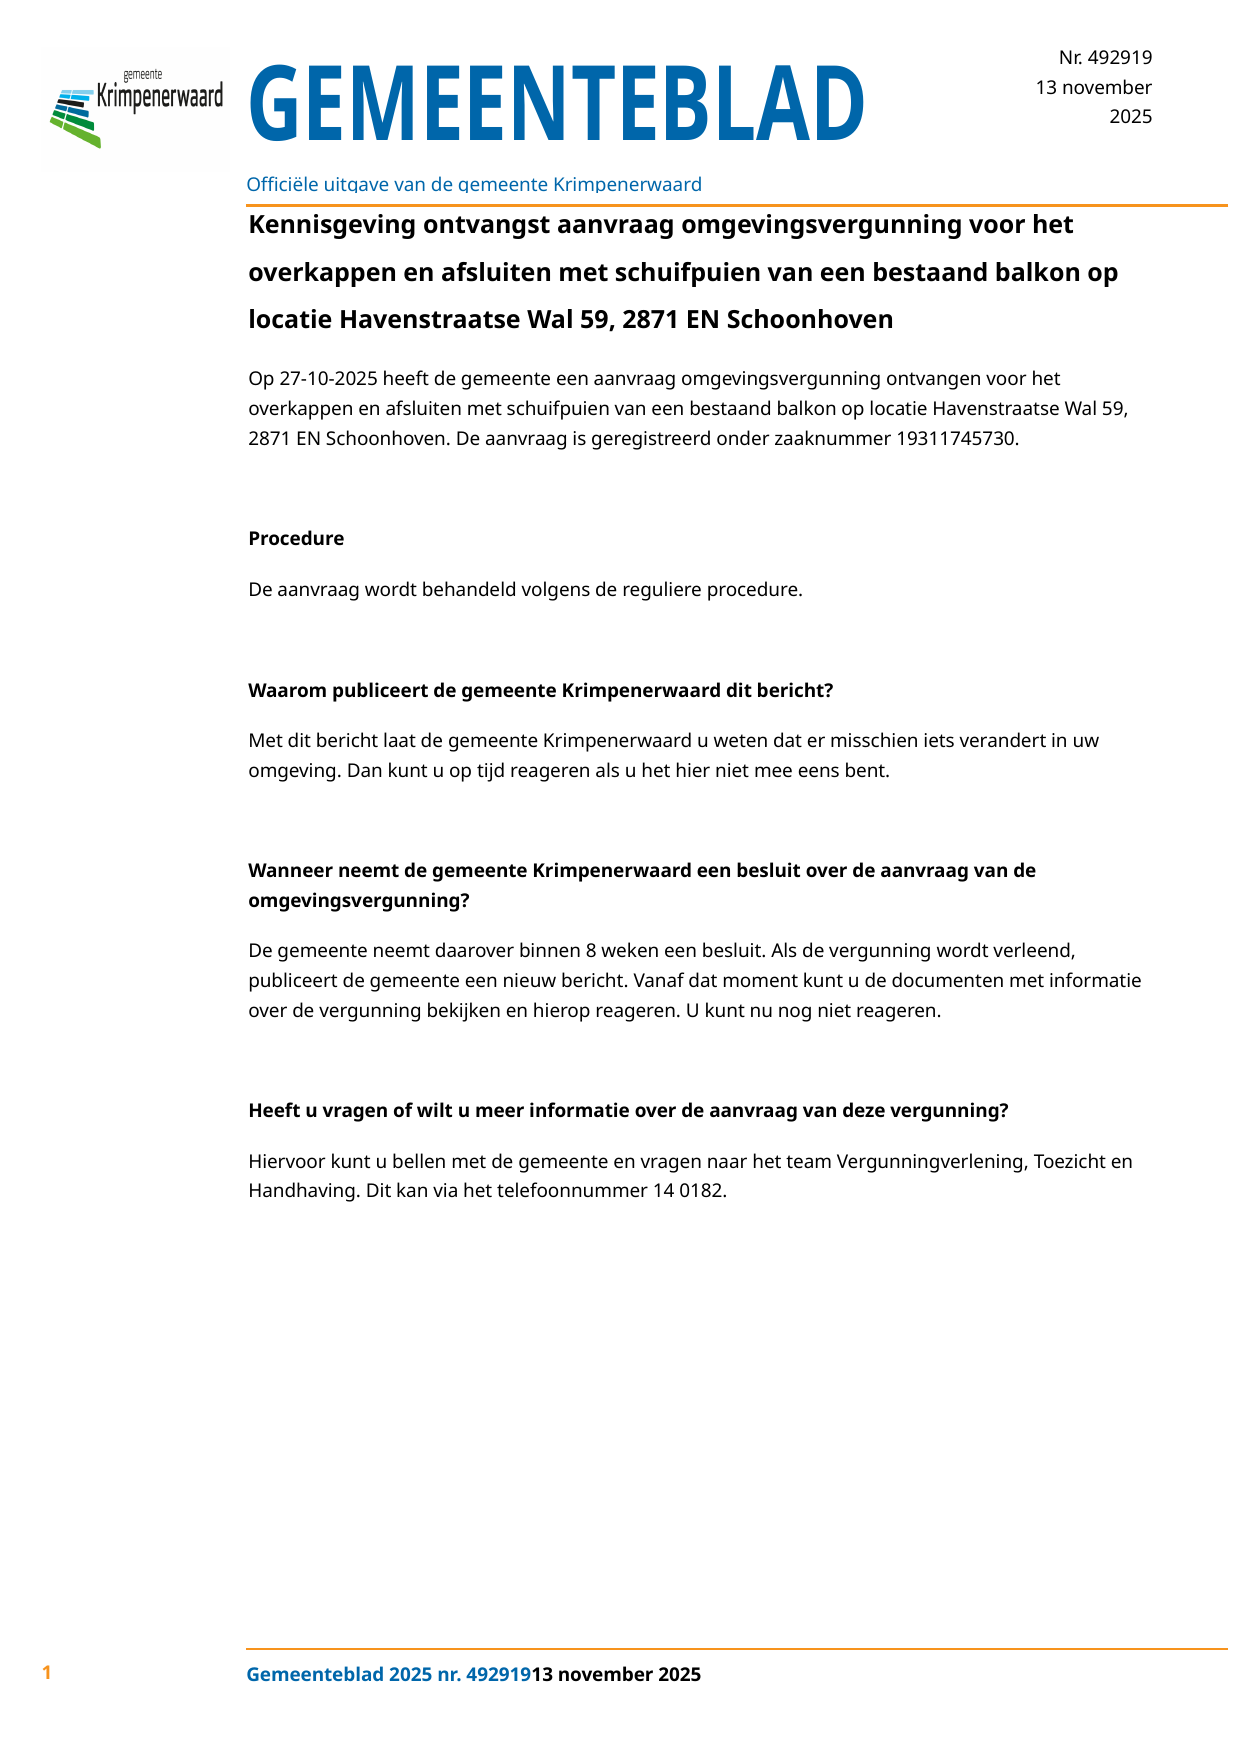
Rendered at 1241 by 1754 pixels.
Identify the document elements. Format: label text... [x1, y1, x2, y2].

text Met dit bericht laat de gemeente Krimpenerwaard u weten dat er misschien iets verandert in uw omgeving. Dan kunt u op tijd reageren als u het hier niet mee eens bent. [248, 727, 1152, 782]
text De aanvraag wordt behandeld volgens de reguliere procedure. [248, 576, 1152, 602]
picture [41, 47, 231, 172]
text Hiervoor kunt u bellen met de gemeente en vragen naar het team Vergunningverlening, Toezicht en Handhaving. Dit kan via het telefoonnummer 14 0182. [248, 1148, 1152, 1203]
text Procedure [248, 526, 1152, 551]
text Heeft u vragen of wilt u meer informatie over de aanvraag van deze vergunning? [248, 1098, 1152, 1123]
text Waarom publiceert de gemeente Krimpenerwaard dit bericht? [248, 677, 1152, 702]
text Wanneer neemt de gemeente Krimpenerwaard een besluit over de aanvraag van de omgevingsvergunning? [248, 858, 1152, 913]
text De gemeente neemt daarover binnen 8 weken een besluit. Als de vergunning wordt verleend, publiceert de gemeente een nieuw bericht. Vanaf dat moment kunt u de documenten met informatie over de vergunning bekijken en hierop reageren. U kunt nu nog niet reageren. [248, 938, 1152, 1022]
text Kennisgeving ontvangst aanvraag omgevingsvergunning voor het overkappen en afsluiten met schuifpuien van een bestaand balkon op locatie Havenstraatse Wal 59, 2871 EN Schoonhoven [248, 207, 1152, 336]
text Op 27-10-2025 heeft de gemeente een aanvraag omgevingsvergunning ontvangen voor het overkappen en afsluiten met schuifpuien van een bestaand balkon op locatie Havenstraatse Wal 59, 2871 EN Schoonhoven. De aanvraag is geregistreerd onder zaaknummer 19311745730. [248, 366, 1152, 450]
